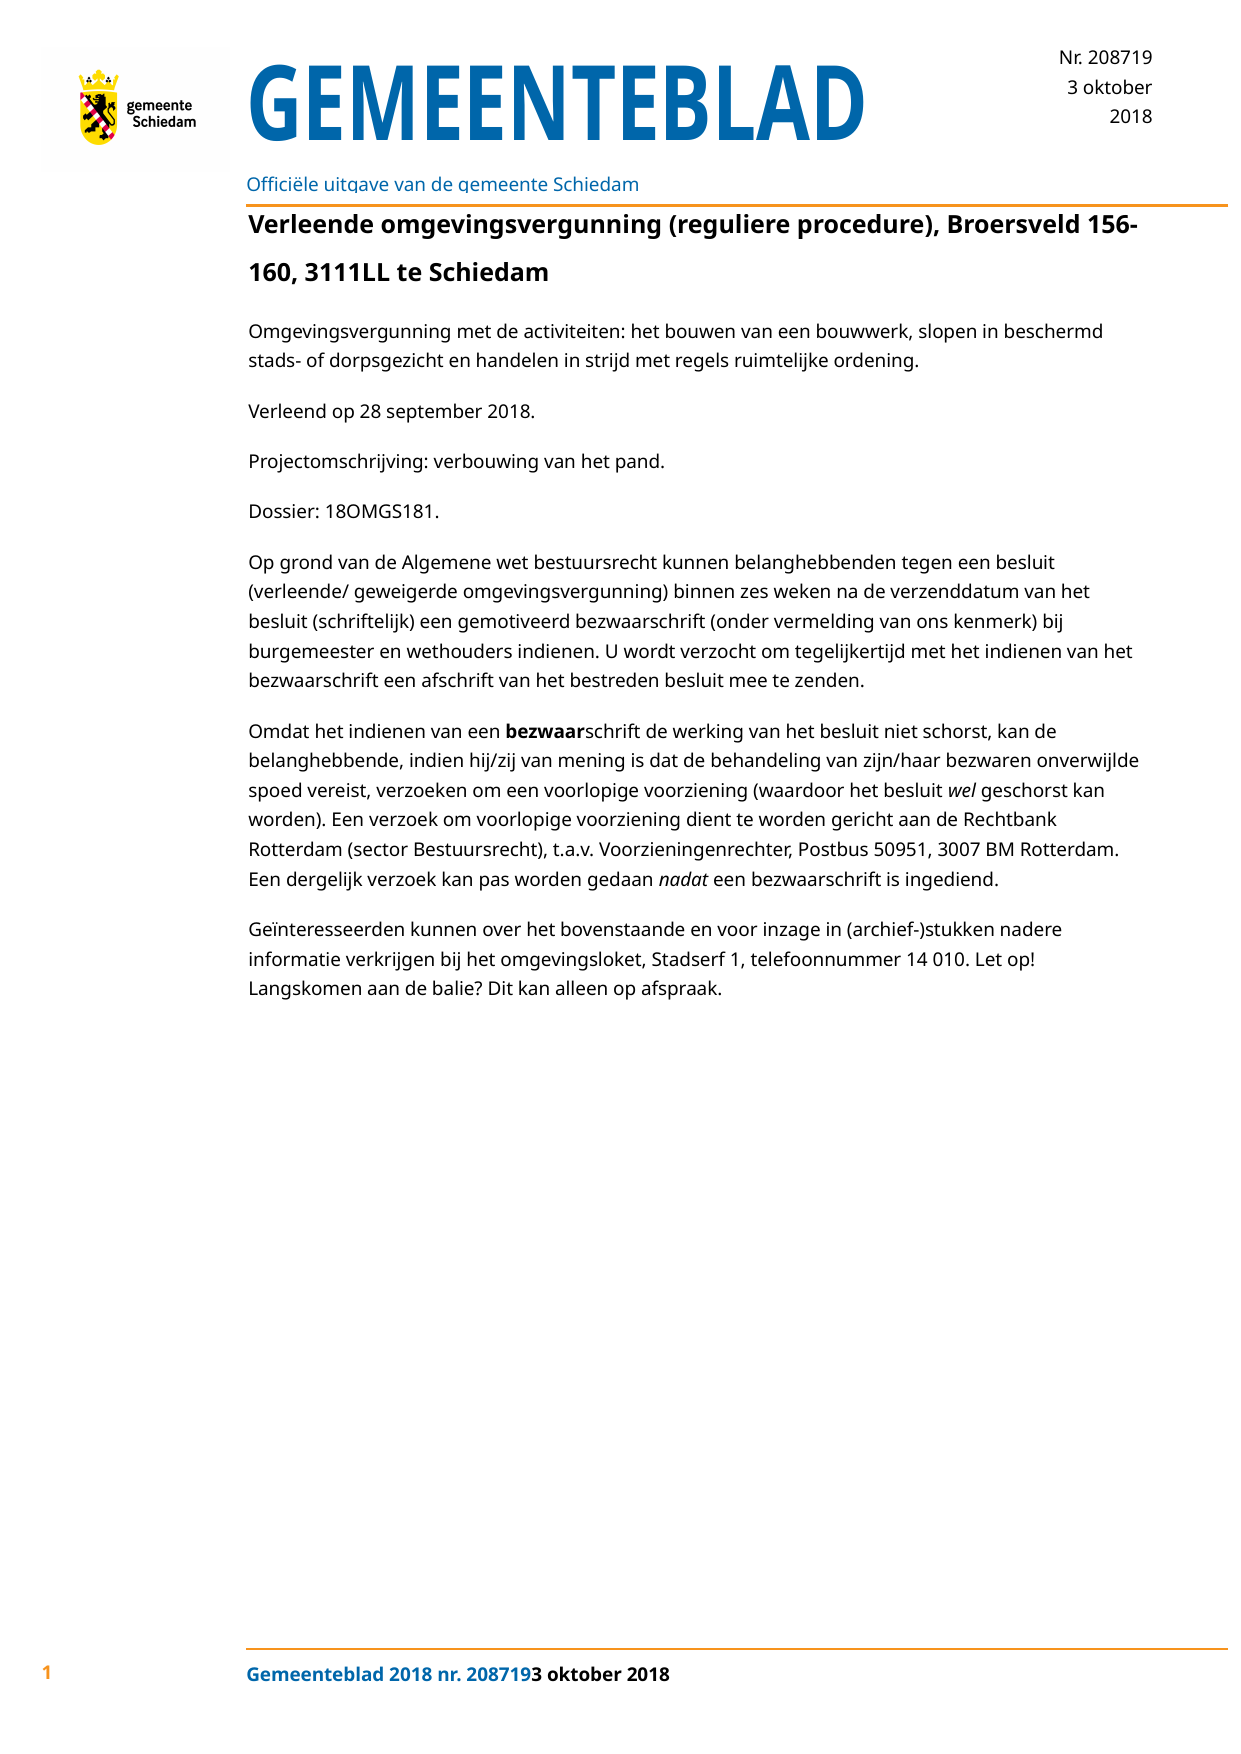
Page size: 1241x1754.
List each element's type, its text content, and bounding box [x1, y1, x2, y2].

text Omdat het indienen van een bezwaarschrift de werking van het besluit niet schorst, kan de belanghebbende, indien hij/zij van mening is dat de behandeling van zijn/haar bezwaren onverwijlde spoed vereist, verzoeken om een voorlopige voorziening (waardoor het besluit wel geschorst kan worden). Een verzoek om voorlopige voorziening dient te worden gericht aan de Rechtbank Rotterdam (sector Bestuursrecht), t.a.v. Voorzieningenrechter, Postbus 50951, 3007 BM Rotterdam. Een dergelijk verzoek kan pas worden gedaan nadat een bezwaarschrift is ingediend. [248, 718, 1152, 892]
text Projectomschrijving: verbouwing van het pand. [248, 448, 1152, 474]
text Omgevingsvergunning met de activiteiten: het bouwen van een bouwwerk, slopen in beschermd stads- of dorpsgezicht en handelen in strijd met regels ruimtelijke ordening. [248, 318, 1152, 373]
text Dossier: 18OMGS181. [248, 499, 1152, 524]
text Verleende omgevingsvergunning (reguliere procedure), Broersveld 156-160, 3111LL te Schiedam [248, 207, 1152, 288]
text Op grond van de Algemene wet bestuursrecht kunnen belanghebbenden tegen een besluit (verleende/ geweigerde omgevingsvergunning) binnen zes weken na de verzenddatum van het besluit (schriftelijk) een gemotiveerd bezwaarschrift (onder vermelding van ons kenmerk) bij burgemeester en wethouders indienen. U wordt verzocht om tegelijkertijd met het indienen van het bezwaarschrift een afschrift van het bestreden besluit mee te zenden. [248, 549, 1152, 693]
text Geïnteresseerden kunnen over het bovenstaande en voor inzage in (archief-)stukken nadere informatie verkrijgen bij het omgevingsloket, Stadserf 1, telefoonnummer 14 010. Let op! Langskomen aan de balie? Dit kan alleen op afspraak. [248, 916, 1152, 1001]
text Verleend op 28 september 2018. [248, 398, 1152, 424]
picture [41, 47, 231, 172]
